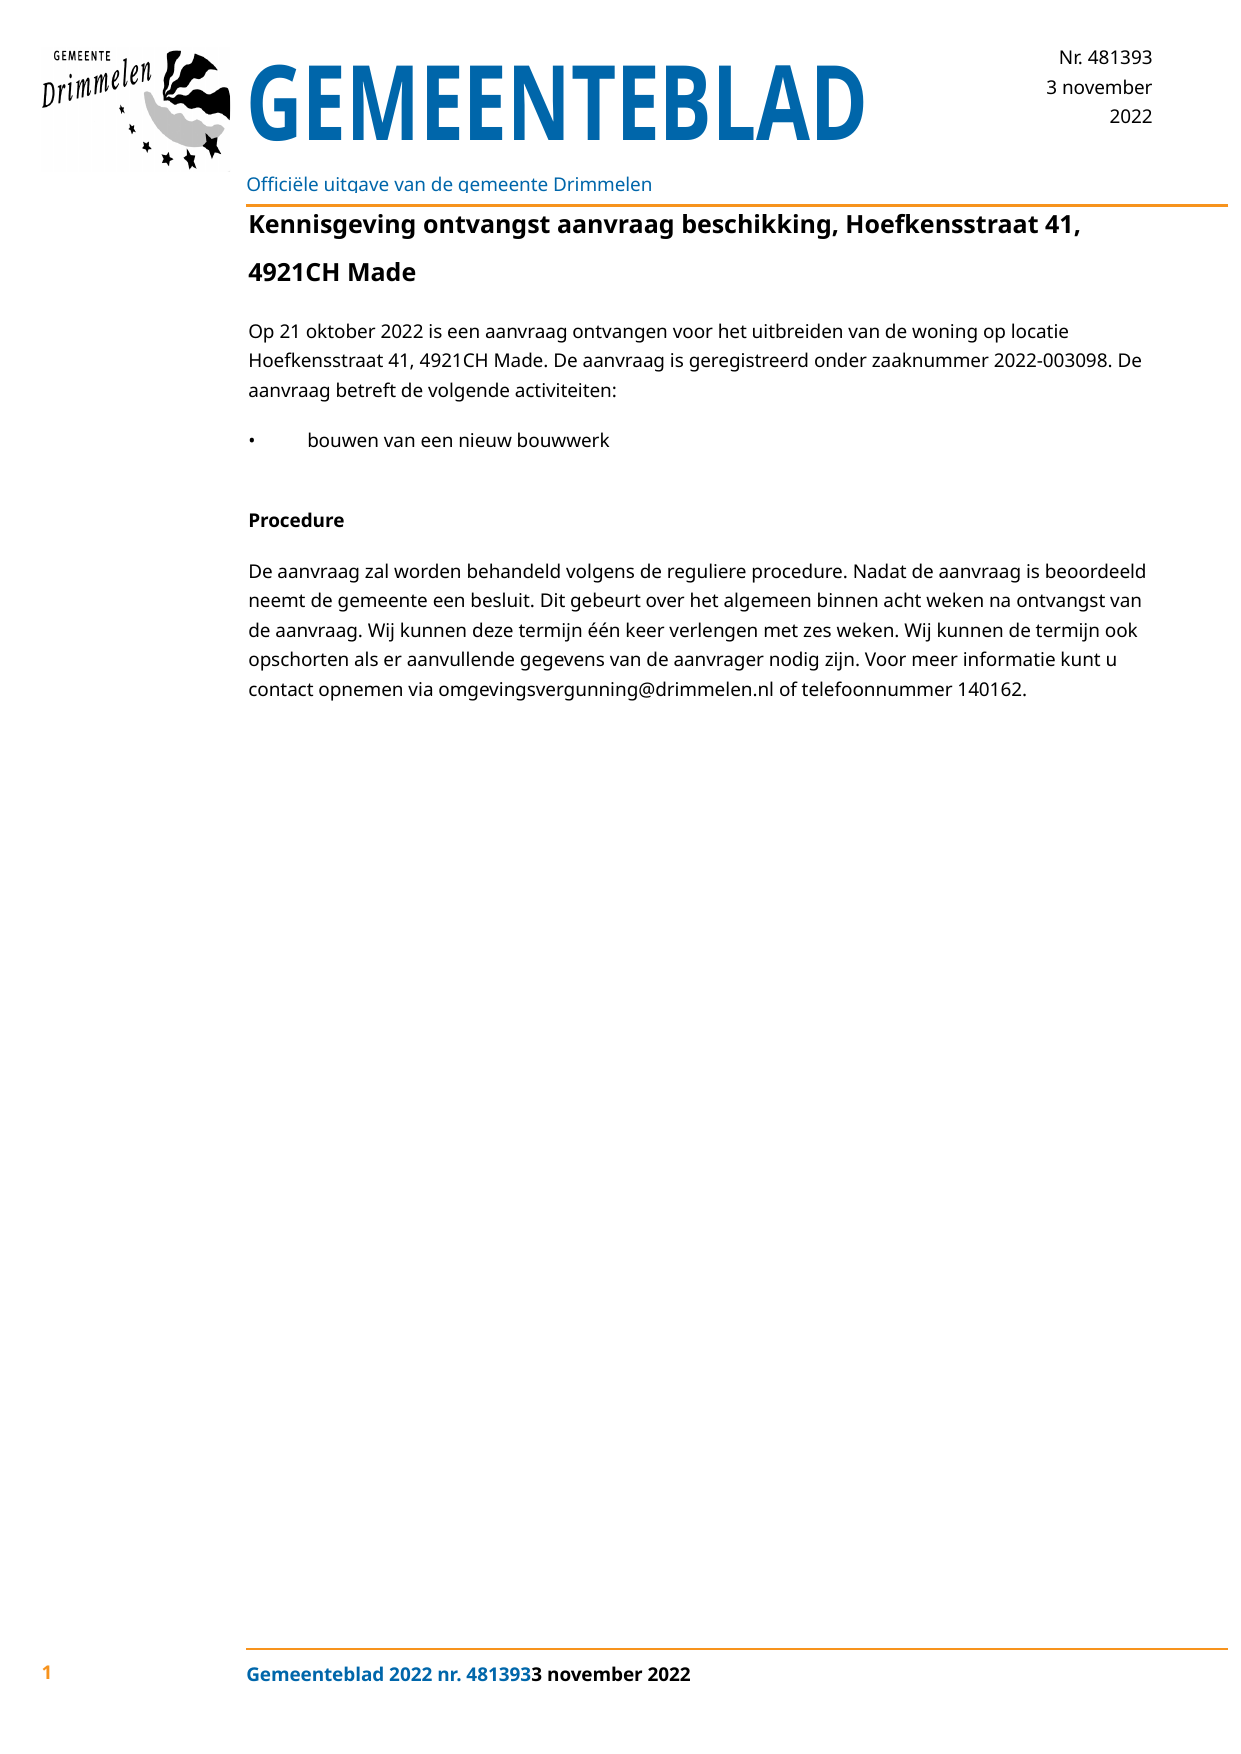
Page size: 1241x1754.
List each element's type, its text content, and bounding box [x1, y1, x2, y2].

picture [41, 47, 231, 172]
text Op 21 oktober 2022 is een aanvraag ontvangen voor het uitbreiden van de woning op locatie Hoefkensstraat 41, 4921CH Made. De aanvraag is geregistreerd onder zaaknummer 2022-003098. De aanvraag betreft de volgende activiteiten: [248, 318, 1152, 403]
list bouwen van een nieuw bouwwerk [248, 427, 1152, 453]
text De aanvraag zal worden behandeld volgens de reguliere procedure. Nadat de aanvraag is beoordeeld neemt de gemeente een besluit. Dit gebeurt over het algemeen binnen acht weken na ontvangst van de aanvraag. Wij kunnen deze termijn één keer verlengen met zes weken. Wij kunnen de termijn ook opschorten als er aanvullende gegevens van de aanvrager nodig zijn. Voor meer informatie kunt u contact opnemen via omgevingsvergunning@drimmelen.nl of telefoonnummer 140162. [248, 558, 1152, 702]
text Procedure [248, 507, 1152, 533]
text Kennisgeving ontvangst aanvraag beschikking, Hoefkensstraat 41, 4921CH Made [248, 207, 1152, 288]
